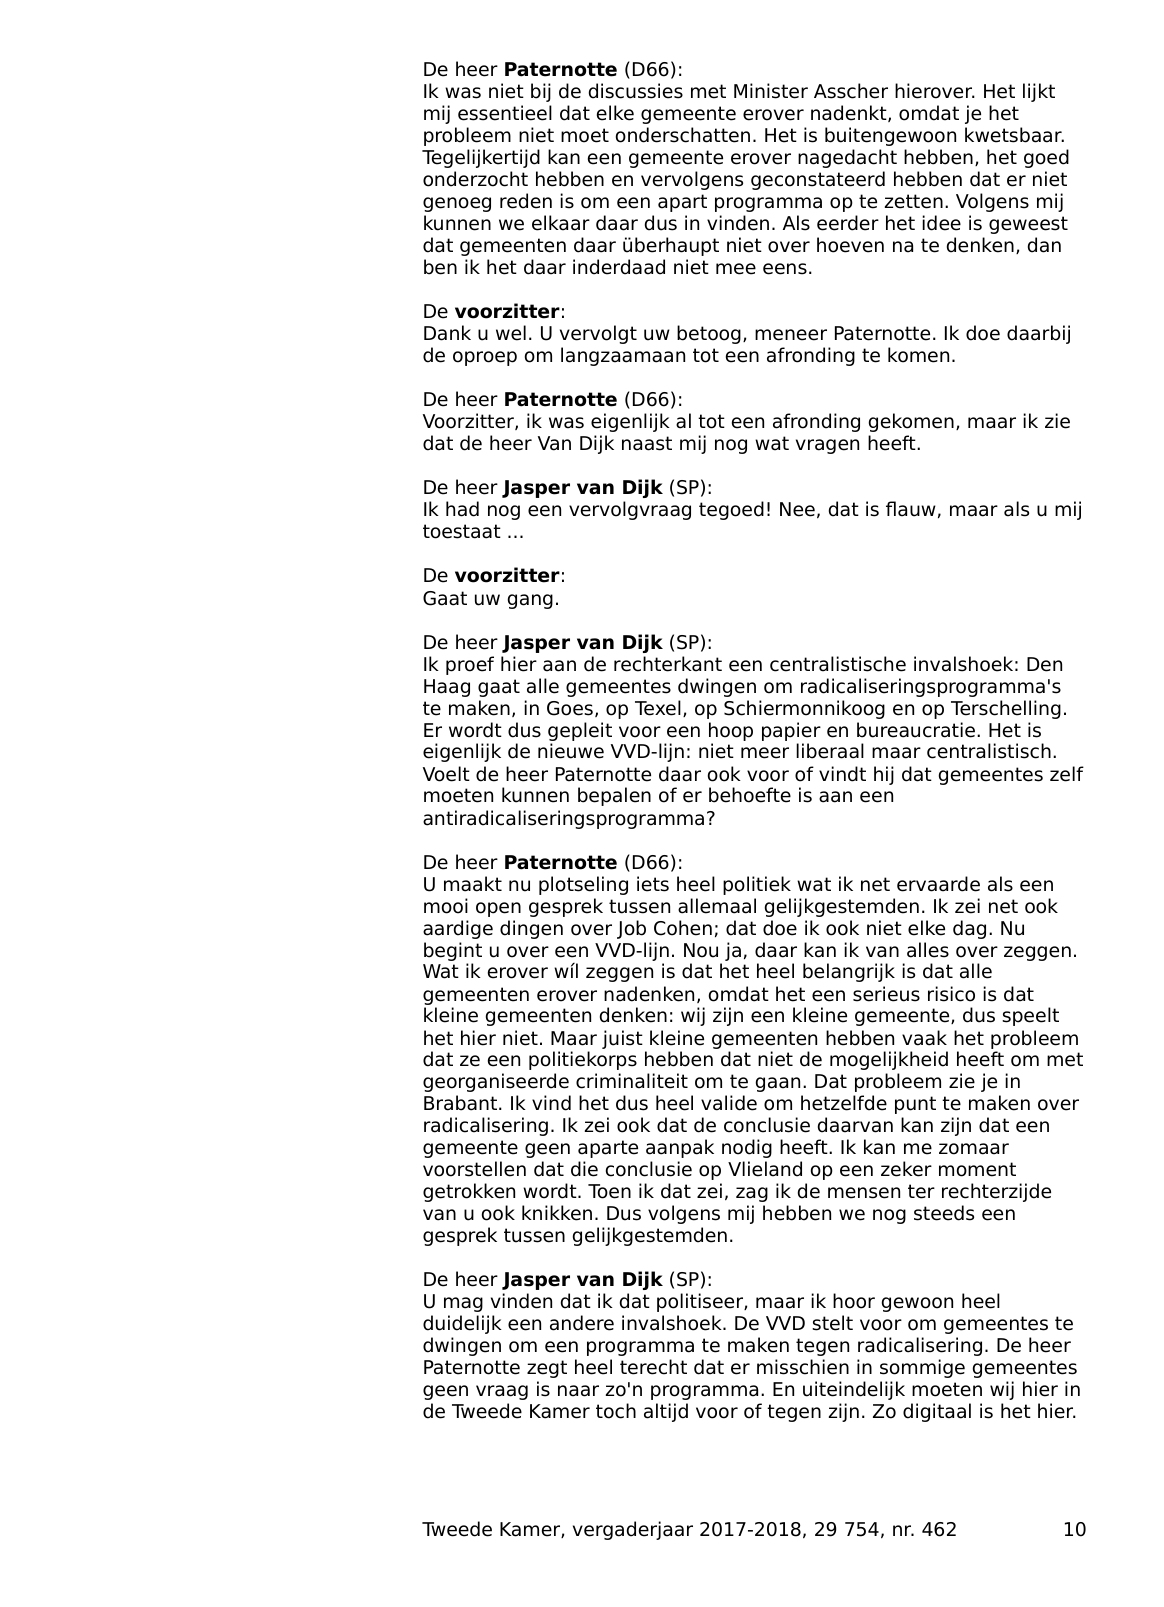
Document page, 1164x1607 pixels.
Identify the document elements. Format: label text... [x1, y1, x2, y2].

text De heer Jasper van Dijk (SP): [422, 632, 1087, 653]
text U maakt nu plotseling iets heel politiek wat ik net ervaarde als een mooi open gesprek tussen allemaal gelijkgestemden. Ik zei net ook aardige dingen over Job Cohen; dat doe ik ook niet elke dag. Nu begint u over een VVD-lijn. Nou ja, daar kan ik van alles over zeggen. Wat ik erover wíl zeggen is dat het heel belangrijk is dat alle gemeenten erover nadenken, omdat het een serieus risico is dat kleine gemeenten denken: wij zijn een kleine gemeente, dus speelt het hier niet. Maar juist kleine gemeenten hebben vaak het probleem dat ze een politiekorps hebben dat niet de mogelijkheid heeft om met georganiseerde criminaliteit om te gaan. Dat probleem zie je in Brabant. Ik vind het dus heel valide om hetzelfde punt te maken over radicalisering. Ik zei ook dat de conclusie daarvan kan zijn dat een gemeente geen aparte aanpak nodig heeft. Ik kan me zomaar voorstellen dat die conclusie op Vlieland op een zeker moment getrokken wordt. Toen ik dat zei, zag ik de mensen ter rechterzijde van u ook knikken. Dus volgens mij hebben we nog steeds een gesprek tussen gelijkgestemden. [422, 873, 1087, 1247]
text Ik proef hier aan de rechterkant een centralistische invalshoek: Den Haag gaat alle gemeentes dwingen om radicaliseringsprogramma's te maken, in Goes, op Texel, op Schiermonnikoog en op Terschelling. Er wordt dus gepleit voor een hoop papier en bureaucratie. Het is eigenlijk de nieuwe VVD-lijn: niet meer liberaal maar centralistisch. Voelt de heer Paternotte daar ook voor of vindt hij dat gemeentes zelf moeten kunnen bepalen of er behoefte is aan een antiradicaliseringsprogramma? [422, 653, 1087, 829]
text De voorzitter: [422, 565, 1087, 587]
text De heer Paternotte (D66): [422, 59, 1087, 81]
text De voorzitter: [422, 301, 1087, 323]
text Voorzitter, ik was eigenlijk al tot een afronding gekomen, maar ik zie dat de heer Van Dijk naast mij nog wat vragen heeft. [422, 411, 1087, 455]
text De heer Paternotte (D66): [422, 852, 1087, 873]
text Ik had nog een vervolgvraag tegoed! Nee, dat is flauw, maar als u mij toestaat ... [422, 499, 1087, 543]
text De heer Jasper van Dijk (SP): [422, 477, 1087, 499]
text De heer Jasper van Dijk (SP): [422, 1269, 1087, 1291]
text De heer Paternotte (D66): [422, 389, 1087, 411]
text Dank u wel. U vervolgt uw betoog, meneer Paternotte. Ik doe daarbij de oproep om langzaamaan tot een afronding te komen. [422, 323, 1087, 367]
text Gaat uw gang. [422, 587, 1087, 609]
text U mag vinden dat ik dat politiseer, maar ik hoor gewoon heel duidelijk een andere invalshoek. De VVD stelt voor om gemeentes te dwingen om een programma te maken tegen radicalisering. De heer Paternotte zegt heel terecht dat er misschien in sommige gemeentes geen vraag is naar zo'n programma. En uiteindelijk moeten wij hier in de Tweede Kamer toch altijd voor of tegen zijn. Zo digitaal is het hier. [422, 1291, 1087, 1423]
text Ik was niet bij de discussies met Minister Asscher hierover. Het lijkt mij essentieel dat elke gemeente erover nadenkt, omdat je het probleem niet moet onderschatten. Het is buitengewoon kwetsbaar. Tegelijkertijd kan een gemeente erover nagedacht hebben, het goed onderzocht hebben en vervolgens geconstateerd hebben dat er niet genoeg reden is om een apart programma op te zetten. Volgens mij kunnen we elkaar daar dus in vinden. Als eerder het idee is geweest dat gemeenten daar überhaupt niet over hoeven na te denken, dan ben ik het daar inderdaad niet mee eens. [422, 81, 1087, 279]
